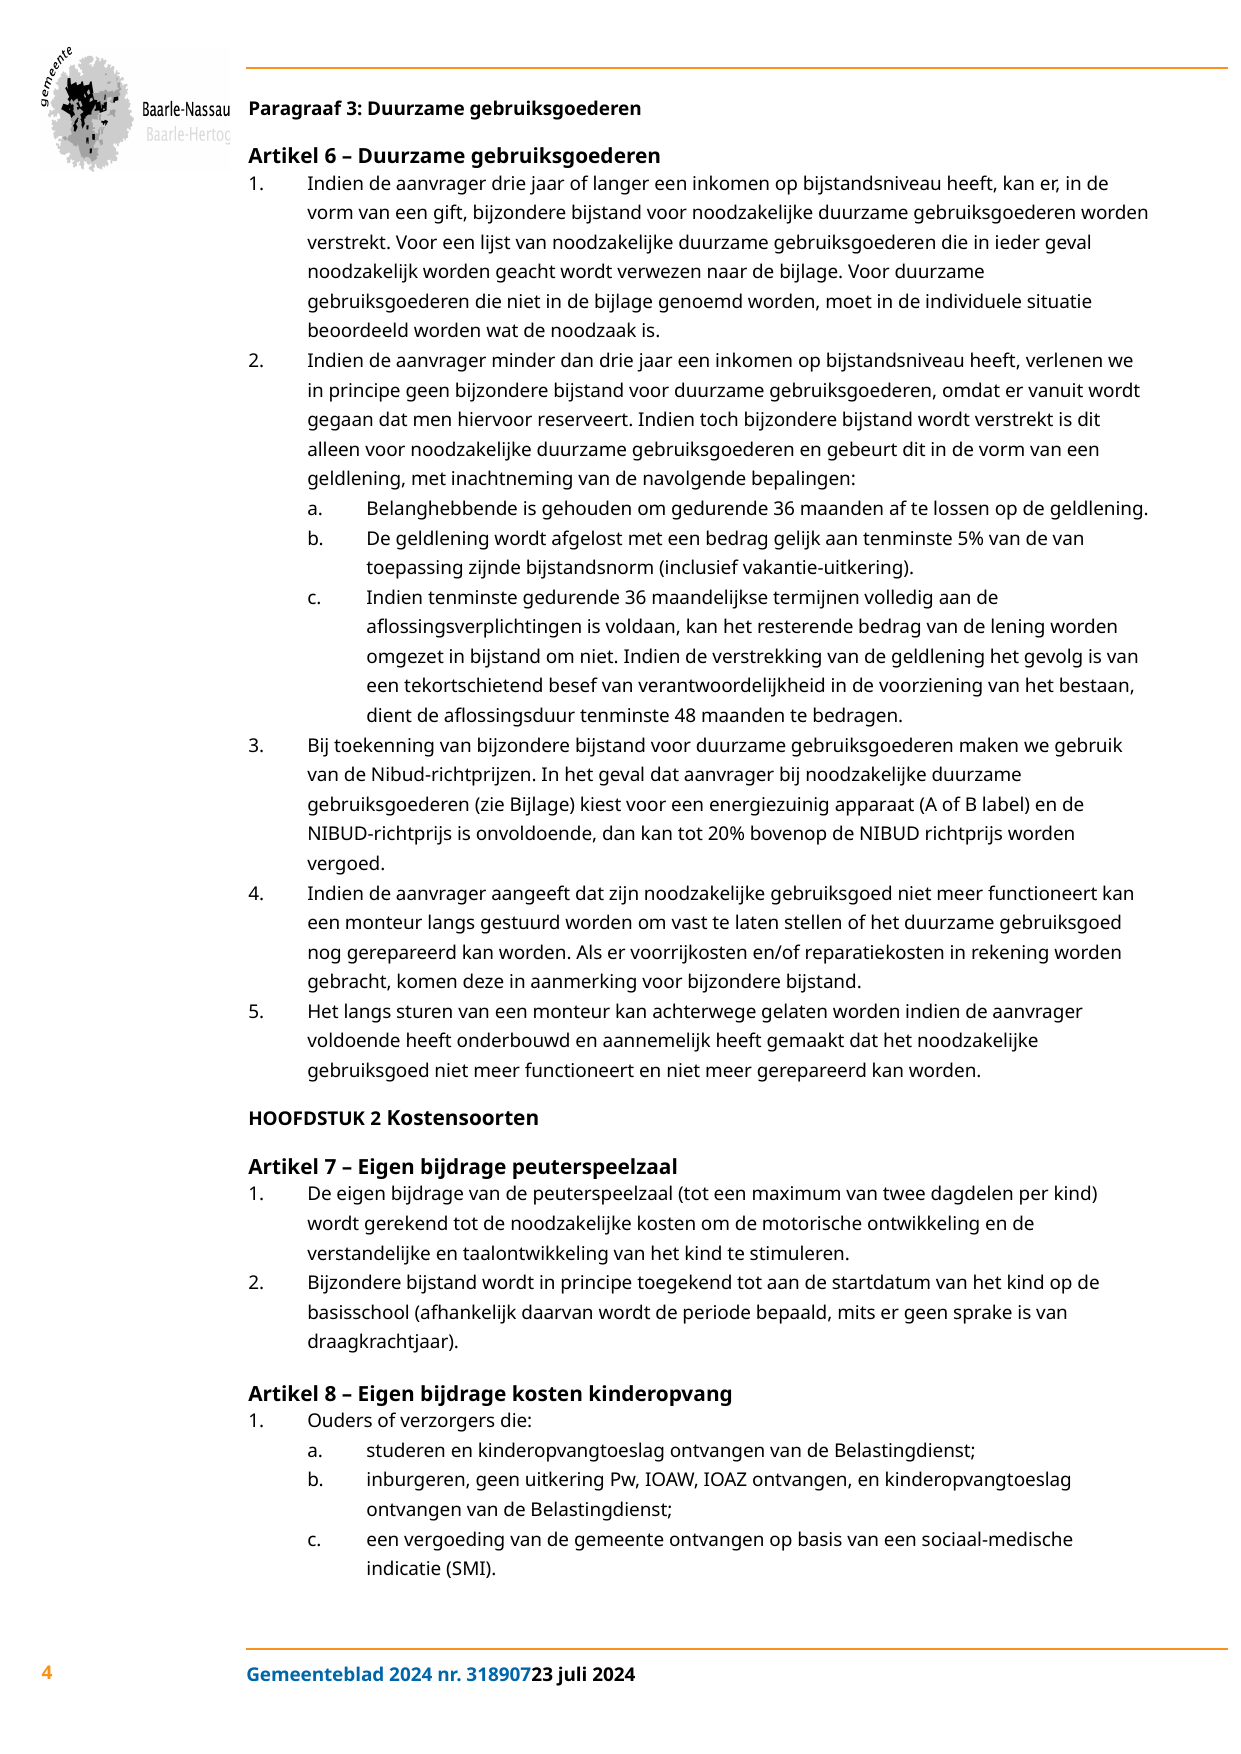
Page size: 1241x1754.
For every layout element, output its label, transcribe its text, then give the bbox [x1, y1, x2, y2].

picture [41, 47, 231, 172]
list Het langs sturen van een monteur kan achterwege gelaten worden indien de aanvrager voldoende heeft onderbouwd en aannemelijk heeft gemaakt dat het noodzakelijke gebruiksgoed niet meer functioneert en niet meer gerepareerd kan worden. [248, 998, 1152, 1083]
list Indien tenminste gedurende 36 maandelijkse termijnen volledig aan de aflossingsverplichtingen is voldaan, kan het resterende bedrag van de lening worden omgezet in bijstand om niet. Indien de verstrekking van de geldlening het gevolg is van een tekortschietend besef van verantwoordelijkheid in de voorziening van het bestaan, dient de aflossingsduur tenminste 48 maanden te bedragen. [307, 584, 1152, 728]
list De geldlening wordt afgelost met een bedrag gelijk aan tenminste 5% van de van toepassing zijnde bijstandsnorm (inclusief vakantie-uitkering). [307, 525, 1152, 580]
list Bij toekenning van bijzondere bijstand voor duurzame gebruiksgoederen maken we gebruik van de Nibud-richtprijzen. In het geval dat aanvrager bij noodzakelijke duurzame gebruiksgoederen (zie Bijlage) kiest voor een energiezuinig apparaat (A of B label) en de NIBUD-richtprijs is onvoldoende, dan kan tot 20% bovenop de NIBUD richtprijs worden vergoed. [248, 732, 1152, 876]
list Indien de aanvrager aangeeft dat zijn noodzakelijke gebruiksgoed niet meer functioneert kan een monteur langs gestuurd worden om vast te laten stellen of het duurzame gebruiksgoed nog gerepareerd kan worden. Als er voorrijkosten en/of reparatiekosten in rekening worden gebracht, komen deze in aanmerking voor bijzondere bijstand. [248, 880, 1152, 994]
text Artikel 6 – Duurzame gebruiksgoederen [248, 141, 1152, 170]
text Artikel 8 – Eigen bijdrage kosten kinderopvang [248, 1379, 1152, 1407]
list Bijzondere bijstand wordt in principe toegekend tot aan de startdatum van het kind op de basisschool (afhankelijk daarvan wordt de periode bepaald, mits er geen sprake is van draagkrachtjaar). [248, 1269, 1152, 1354]
text Artikel 7 – Eigen bijdrage peuterspeelzaal [248, 1152, 1152, 1181]
text HOOFDSTUK 2 Kostensoorten [248, 1103, 1152, 1131]
list De eigen bijdrage van de peuterspeelzaal (tot een maximum van twee dagdelen per kind) wordt gerekend tot de noodzakelijke kosten om de motorische ontwikkeling en de verstandelijke en taalontwikkeling van het kind te stimuleren. [248, 1181, 1152, 1266]
list Indien de aanvrager drie jaar of langer een inkomen op bijstandsniveau heeft, kan er, in de vorm van een gift, bijzondere bijstand voor noodzakelijke duurzame gebruiksgoederen worden verstrekt. Voor een lijst van noodzakelijke duurzame gebruiksgoederen die in ieder geval noodzakelijk worden geacht wordt verwezen naar de bijlage. Voor duurzame gebruiksgoederen die niet in de bijlage genoemd worden, moet in de individuele situatie beoordeeld worden wat de noodzaak is. [248, 170, 1152, 343]
text Paragraaf 3: Duurzame gebruiksgoederen [248, 95, 1152, 121]
list Ouders of verzorgers die: [248, 1407, 1152, 1433]
list een vergoeding van de gemeente ontvangen op basis van een sociaal-medische indicatie (SMI). [307, 1526, 1152, 1581]
list Belanghebbende is gehouden om gedurende 36 maanden af te lossen op de geldlening. [307, 495, 1152, 521]
list Indien de aanvrager minder dan drie jaar een inkomen op bijstandsniveau heeft, verlenen we in principe geen bijzondere bijstand voor duurzame gebruiksgoederen, omdat er vanuit wordt gegaan dat men hiervoor reserveert. Indien toch bijzondere bijstand wordt verstrekt is dit alleen voor noodzakelijke duurzame gebruiksgoederen en gebeurt dit in de vorm van een geldlening, met inachtneming van de navolgende bepalingen: [248, 347, 1152, 491]
list studeren en kinderopvangtoeslag ontvangen van de Belastingdienst; [307, 1437, 1152, 1463]
list inburgeren, geen uitkering Pw, IOAW, IOAZ ontvangen, en kinderopvangtoeslag ontvangen van de Belastingdienst; [307, 1467, 1152, 1522]
